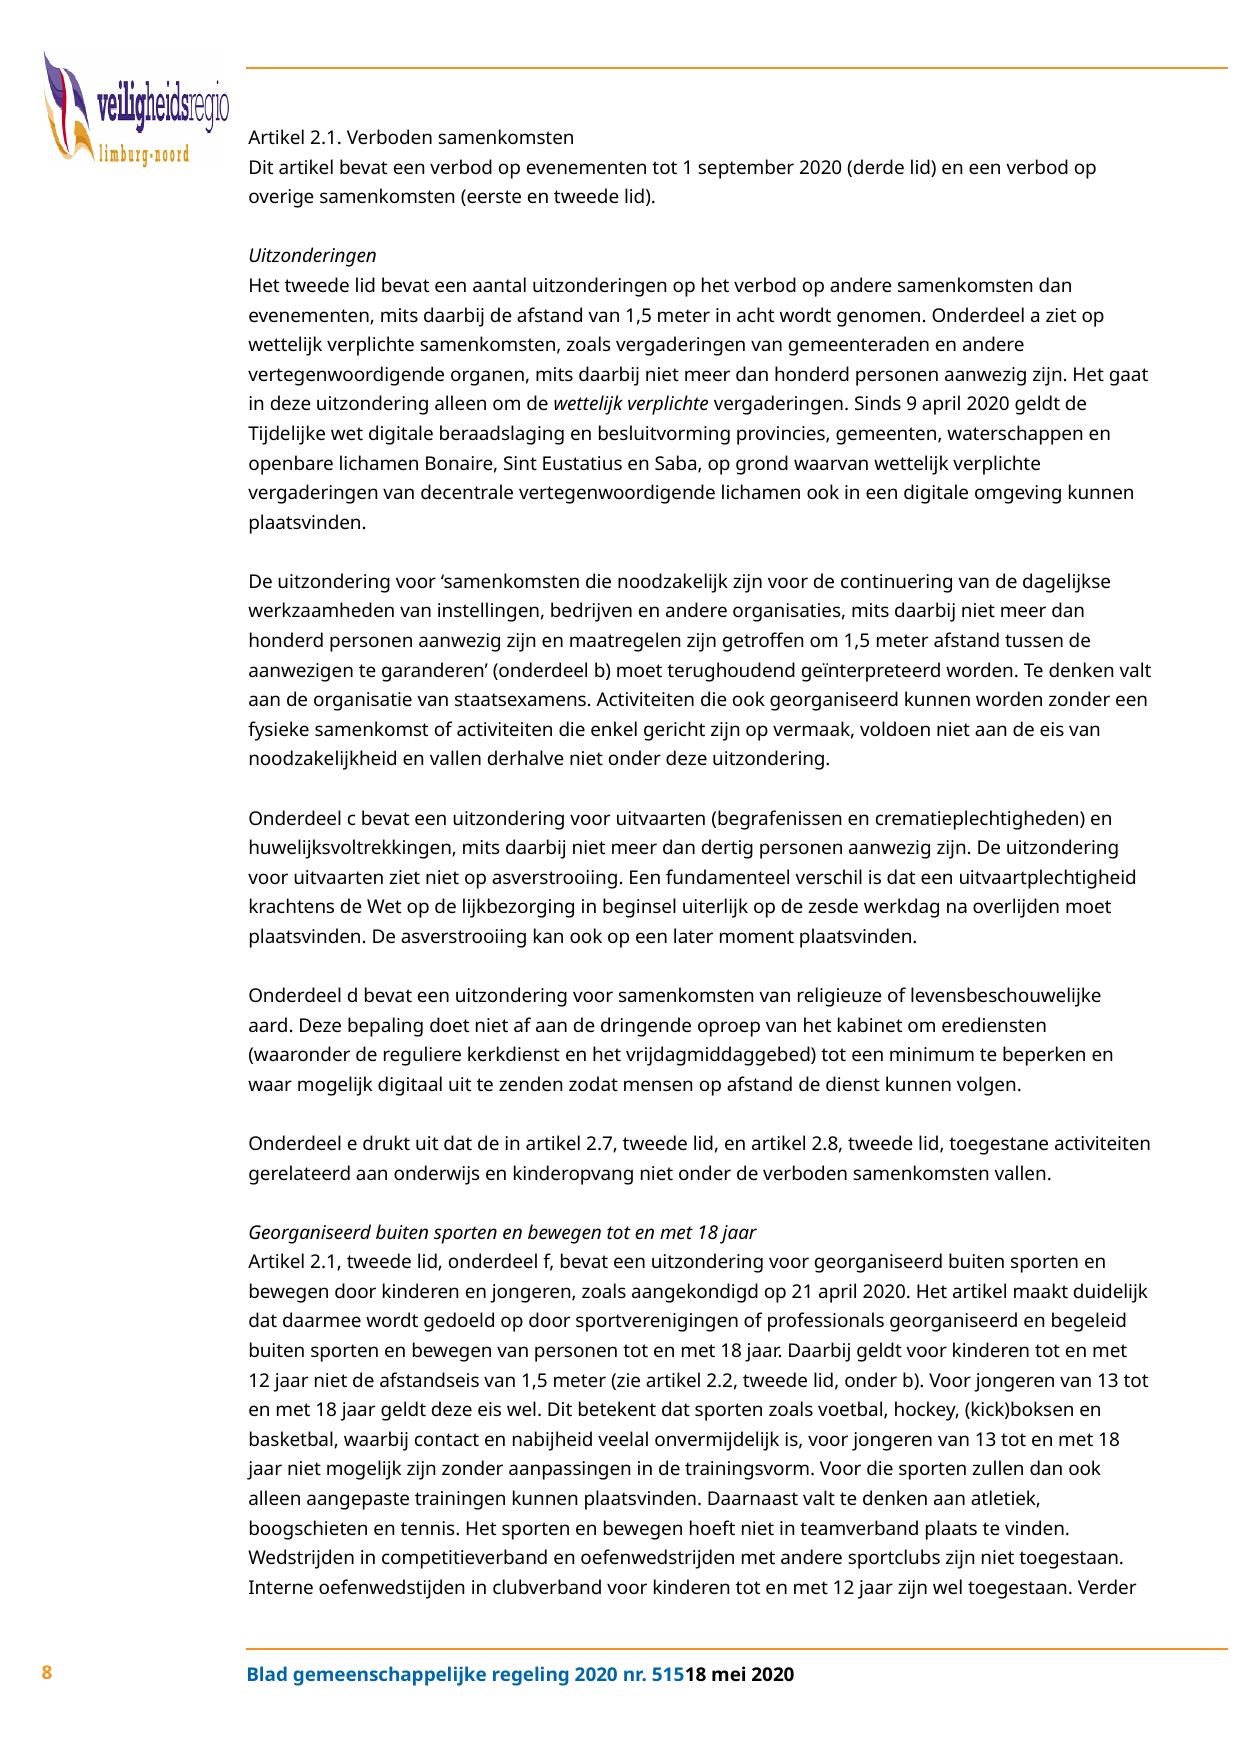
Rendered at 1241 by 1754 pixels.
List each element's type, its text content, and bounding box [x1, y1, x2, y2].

text Georganiseerd buiten sporten en bewegen tot en met 18 jaar [248, 1219, 1152, 1245]
text Onderdeel d bevat een uitzondering voor samenkomsten van religieuze of levensbeschouwelijke aard. Deze bepaling doet niet af aan de dringende oproep van het kabinet om erediensten (waaronder de reguliere kerkdienst en het vrijdagmiddaggebed) tot een minimum te beperken en waar mogelijk digitaal uit te zenden zodat mensen op afstand de dienst kunnen volgen. [248, 982, 1152, 1097]
text Artikel 2.1, tweede lid, onderdeel f, bevat een uitzondering voor georganiseerd buiten sporten en bewegen door kinderen en jongeren, zoals aangekondigd op 21 april 2020. Het artikel maakt duidelijk dat daarmee wordt gedoeld op door sportverenigingen of professionals georganiseerd en begeleid buiten sporten en bewegen van personen tot en met 18 jaar. Daarbij geldt voor kinderen tot en met 12 jaar niet de afstandseis van 1,5 meter (zie artikel 2.2, tweede lid, onder b). Voor jongeren van 13 tot en met 18 jaar geldt deze eis wel. Dit betekent dat sporten zoals voetbal, hockey, (kick)boksen en basketbal, waarbij contact en nabijheid veelal onvermijdelijk is, voor jongeren van 13 tot en met 18 jaar niet mogelijk zijn zonder aanpassingen in de trainingsvorm. Voor die sporten zullen dan ook alleen aangepaste trainingen kunnen plaatsvinden. Daarnaast valt te denken aan atletiek, boogschieten en tennis. Het sporten en bewegen hoeft niet in teamverband plaats te vinden. Wedstrijden in competitieverband en oefenwedstrijden met andere sportclubs zijn niet toegestaan. Interne oefenwedstijden in clubverband voor kinderen tot en met 12 jaar zijn wel toegestaan. Verder [248, 1248, 1152, 1600]
picture [41, 47, 231, 172]
text Dit artikel bevat een verbod op evenementen tot 1 september 2020 (derde lid) en een verbod op overige samenkomsten (eerste en tweede lid). [248, 154, 1152, 209]
text Het tweede lid bevat een aantal uitzonderingen op het verbod op andere samenkomsten dan evenementen, mits daarbij de afstand van 1,5 meter in acht wordt genomen. Onderdeel a ziet op wettelijk verplichte samenkomsten, zoals vergaderingen van gemeenteraden en andere vertegenwoordigende organen, mits daarbij niet meer dan honderd personen aanwezig zijn. Het gaat in deze uitzondering alleen om de wettelijk verplichte vergaderingen. Sinds 9 april 2020 geldt de Tijdelijke wet digitale beraadslaging en besluitvorming provincies, gemeenten, waterschappen en openbare lichamen Bonaire, Sint Eustatius en Saba, op grond waarvan wettelijk verplichte vergaderingen van decentrale vertegenwoordigende lichamen ook in een digitale omgeving kunnen plaatsvinden. [248, 272, 1152, 535]
text Onderdeel c bevat een uitzondering voor uitvaarten (begrafenissen en crematieplechtigheden) en huwelijksvoltrekkingen, mits daarbij niet meer dan dertig personen aanwezig zijn. De uitzondering voor uitvaarten ziet niet op asverstrooiing. Een fundamenteel verschil is dat een uitvaartplechtigheid krachtens de Wet op de lijkbezorging in beginsel uiterlijk op de zesde werkdag na overlijden moet plaatsvinden. De asverstrooiing kan ook op een later moment plaatsvinden. [248, 805, 1152, 949]
text Uitzonderingen [248, 243, 1152, 268]
text Artikel 2.1. Verboden samenkomsten [248, 124, 1152, 150]
text De uitzondering voor ‘samenkomsten die noodzakelijk zijn voor de continuering van de dagelijkse werkzaamheden van instellingen, bedrijven en andere organisaties, mits daarbij niet meer dan honderd personen aanwezig zijn en maatregelen zijn getroffen om 1,5 meter afstand tussen de aanwezigen te garanderen’ (onderdeel b) moet terughoudend geïnterpreteerd worden. Te denken valt aan de organisatie van staatsexamens. Activiteiten die ook georganiseerd kunnen worden zonder een fysieke samenkomst of activiteiten die enkel gericht zijn op vermaak, voldoen niet aan de eis van noodzakelijkheid en vallen derhalve niet onder deze uitzondering. [248, 568, 1152, 771]
text Onderdeel e drukt uit dat de in artikel 2.7, tweede lid, en artikel 2.8, tweede lid, toegestane activiteiten gerelateerd aan onderwijs en kinderopvang niet onder de verboden samenkomsten vallen. [248, 1130, 1152, 1186]
